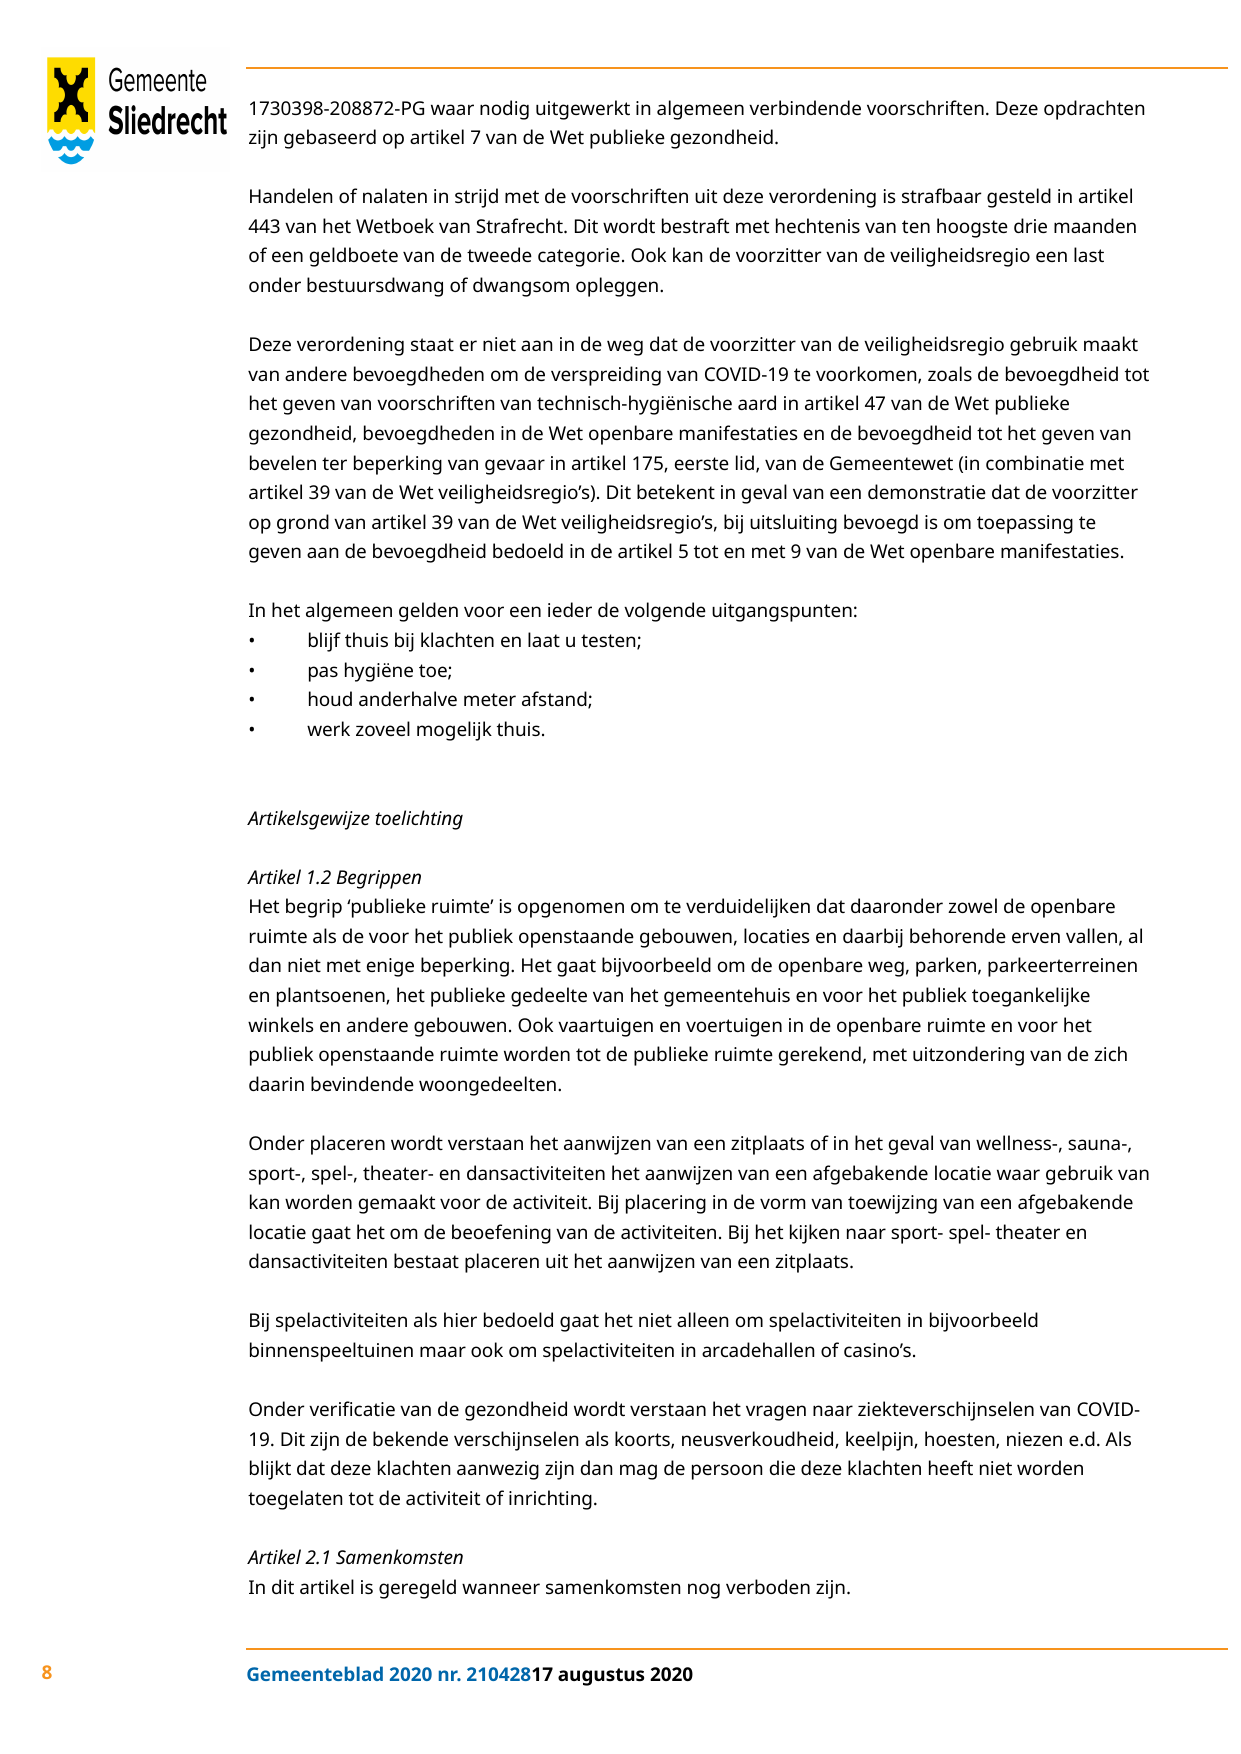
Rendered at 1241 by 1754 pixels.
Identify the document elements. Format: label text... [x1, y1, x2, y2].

text Handelen of nalaten in strijd met de voorschriften uit deze verordening is strafbaar gesteld in artikel 443 van het Wetboek van Strafrecht. Dit wordt bestraft met hechtenis van ten hoogste drie maanden of een geldboete van de tweede categorie. Ook kan de voorzitter van de veiligheidsregio een last onder bestuursdwang of dwangsom opleggen. [248, 183, 1152, 298]
list houd anderhalve meter afstand; [248, 686, 1152, 712]
list werk zoveel mogelijk thuis. [248, 716, 1152, 742]
text Het begrip ‘publieke ruimte’ is opgenomen om te verduidelijken dat daaronder zowel de openbare ruimte als de voor het publiek openstaande gebouwen, locaties en daarbij behorende erven vallen, al dan niet met enige beperking. Het gaat bijvoorbeeld om de openbare weg, parken, parkeerterreinen en plantsoenen, het publieke gedeelte van het gemeentehuis en voor het publiek toegankelijke winkels en andere gebouwen. Ook vaartuigen en voertuigen in de openbare ruimte en voor het publiek openstaande ruimte worden tot de publieke ruimte gerekend, met uitzondering van de zich daarin bevindende woongedeelten. [248, 893, 1152, 1097]
text Onder placeren wordt verstaan het aanwijzen van een zitplaats of in het geval van wellness-, sauna-, sport-, spel-, theater- en dansactiviteiten het aanwijzen van een afgebakende locatie waar gebruik van kan worden gemaakt voor de activiteit. Bij placering in de vorm van toewijzing van een afgebakende locatie gaat het om de beoefening van de activiteiten. Bij het kijken naar sport- spel- theater en dansactiviteiten bestaat placeren uit het aanwijzen van een zitplaats. [248, 1130, 1152, 1274]
text Artikel 2.1 Samenkomsten [248, 1544, 1152, 1570]
text Artikel 1.2 Begrippen [248, 864, 1152, 890]
picture [41, 47, 231, 172]
text In het algemeen gelden voor een ieder de volgende uitgangspunten: [248, 598, 1152, 623]
text 1730398-208872-PG waar nodig uitgewerkt in algemeen verbindende voorschriften. Deze opdrachten zijn gebaseerd op artikel 7 van de Wet publieke gezondheid. [248, 95, 1152, 150]
list pas hygiëne toe; [248, 657, 1152, 683]
text Deze verordening staat er niet aan in de weg dat de voorzitter van de veiligheidsregio gebruik maakt van andere bevoegdheden om de verspreiding van COVID-19 te voorkomen, zoals de bevoegdheid tot het geven van voorschriften van technisch-hygiënische aard in artikel 47 van de Wet publieke gezondheid, bevoegdheden in de Wet openbare manifestaties en de bevoegdheid tot het geven van bevelen ter beperking van gevaar in artikel 175, eerste lid, van de Gemeentewet (in combinatie met artikel 39 van de Wet veiligheidsregio’s). Dit betekent in geval van een demonstratie dat de voorzitter op grond van artikel 39 van de Wet veiligheidsregio’s, bij uitsluiting bevoegd is om toepassing te geven aan de bevoegdheid bedoeld in de artikel 5 tot en met 9 van de Wet openbare manifestaties. [248, 331, 1152, 564]
text In dit artikel is geregeld wanneer samenkomsten nog verboden zijn. [248, 1574, 1152, 1600]
text Onder verificatie van de gezondheid wordt verstaan het vragen naar ziekteverschijnselen van COVID-19. Dit zijn de bekende verschijnselen als koorts, neusverkoudheid, keelpijn, hoesten, niezen e.d. Als blijkt dat deze klachten aanwezig zijn dan mag de persoon die deze klachten heeft niet worden toegelaten tot de activiteit of inrichting. [248, 1396, 1152, 1511]
text Artikelsgewijze toelichting [248, 805, 1152, 831]
text Bij spelactiviteiten als hier bedoeld gaat het niet alleen om spelactiviteiten in bijvoorbeeld binnenspeeltuinen maar ook om spelactiviteiten in arcadehallen of casino’s. [248, 1308, 1152, 1363]
list blijf thuis bij klachten en laat u testen; [248, 627, 1152, 653]
